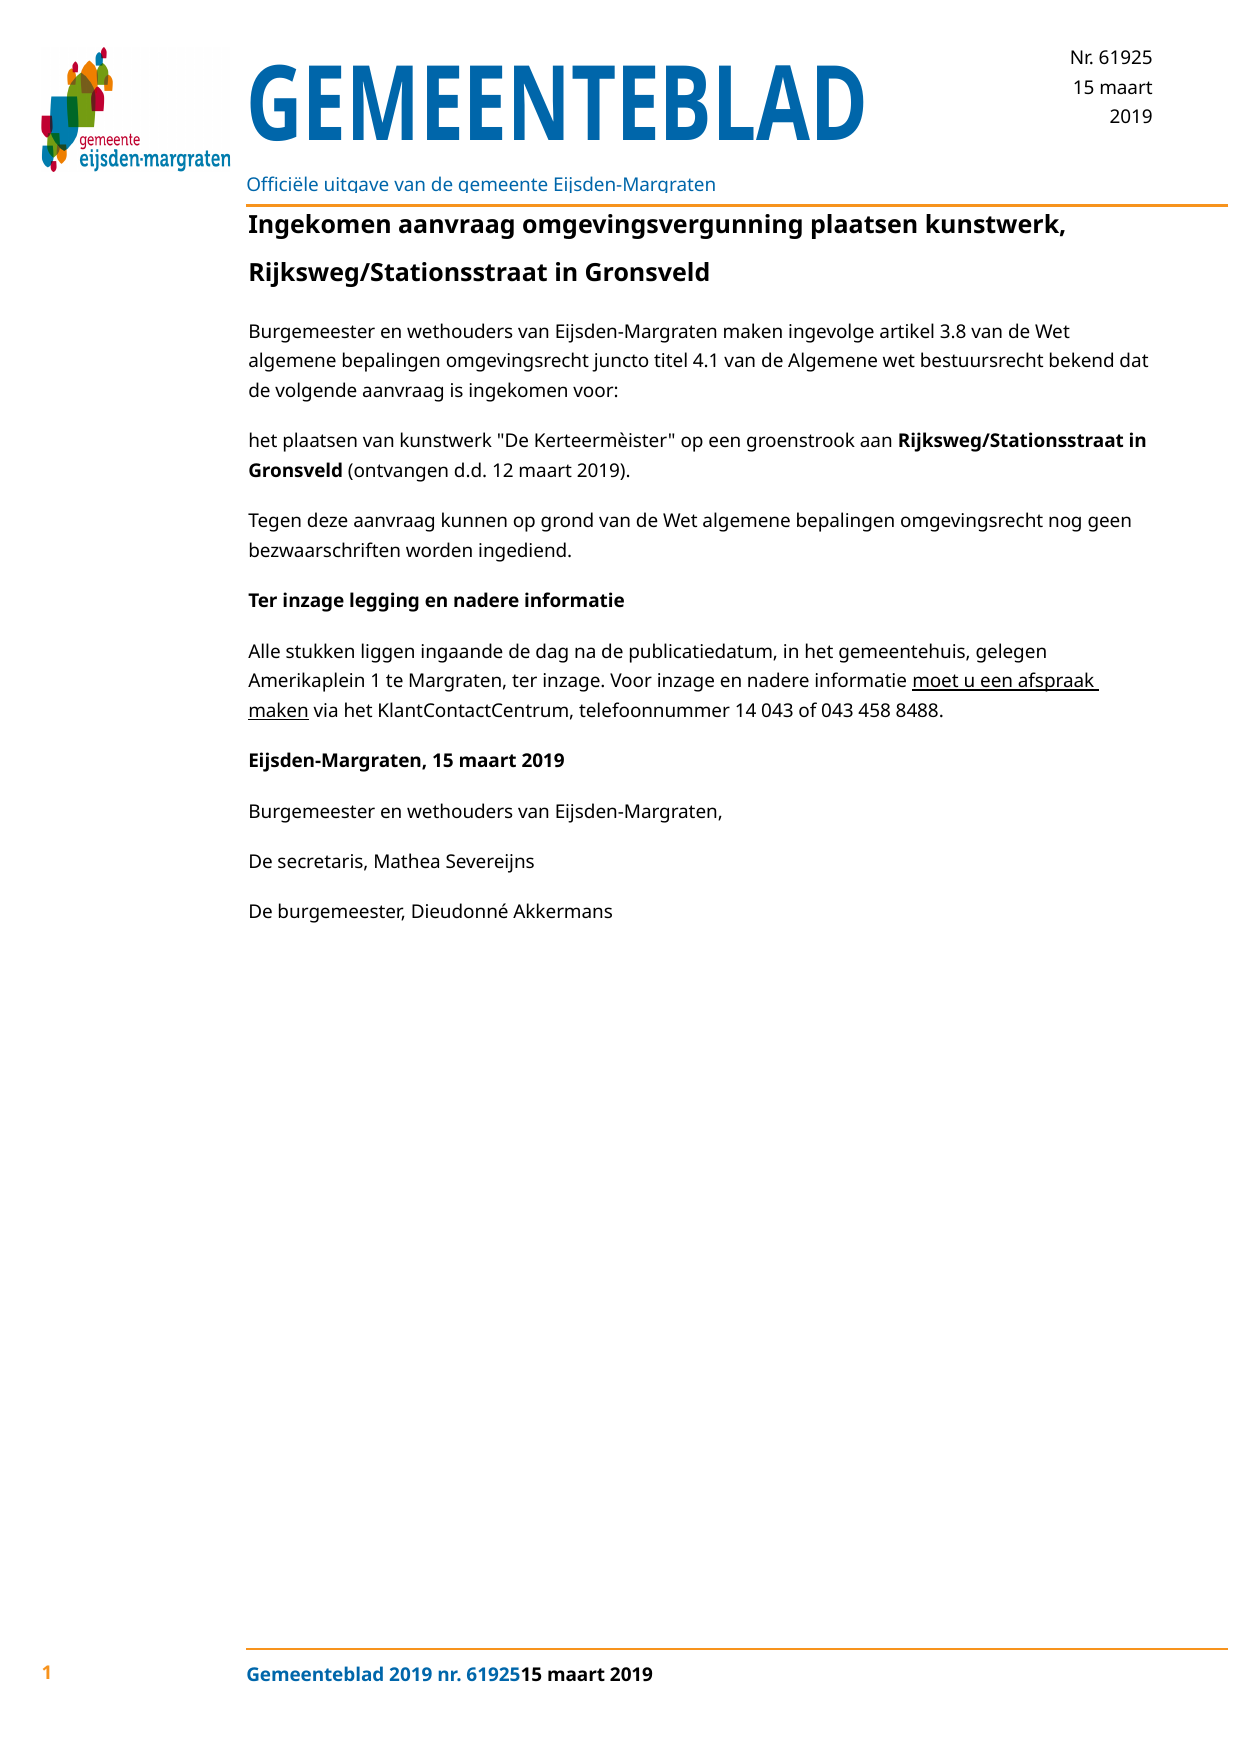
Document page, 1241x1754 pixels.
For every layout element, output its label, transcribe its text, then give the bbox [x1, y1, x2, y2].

text Ingekomen aanvraag omgevingsvergunning plaatsen kunstwerk, Rijksweg/Stationsstraat in Gronsveld [248, 207, 1152, 288]
text Alle stukken liggen ingaande de dag na de publicatiedatum, in het gemeentehuis, gelegen Amerikaplein 1 te Margraten, ter inzage. Voor inzage en nadere informatie moet u een afspraak maken via het KlantContactCentrum, telefoonnummer 14 043 of 043 458 8488. [248, 638, 1152, 723]
text De burgemeester, Dieudonné Akkermans [248, 899, 1152, 924]
text Tegen deze aanvraag kunnen op grond van de Wet algemene bepalingen omgevingsrecht nog geen bezwaarschriften worden ingediend. [248, 507, 1152, 563]
text Burgemeester en wethouders van Eijsden-Margraten maken ingevolge artikel 3.8 van de Wet algemene bepalingen omgevingsrecht juncto titel 4.1 van de Algemene wet bestuursrecht bekend dat de volgende aanvraag is ingekomen voor: [248, 318, 1152, 403]
text Eijsden-Margraten, 15 maart 2019 [248, 747, 1152, 773]
text Burgemeester en wethouders van Eijsden-Margraten, [248, 798, 1152, 824]
picture [41, 47, 231, 172]
text Ter inzage legging en nadere informatie [248, 587, 1152, 613]
text het plaatsen van kunstwerk "De Kerteermèister" op een groenstrook aan Rijksweg/Stationsstraat in Gronsveld (ontvangen d.d. 12 maart 2019). [248, 427, 1152, 483]
text De secretaris, Mathea Severeijns [248, 848, 1152, 874]
